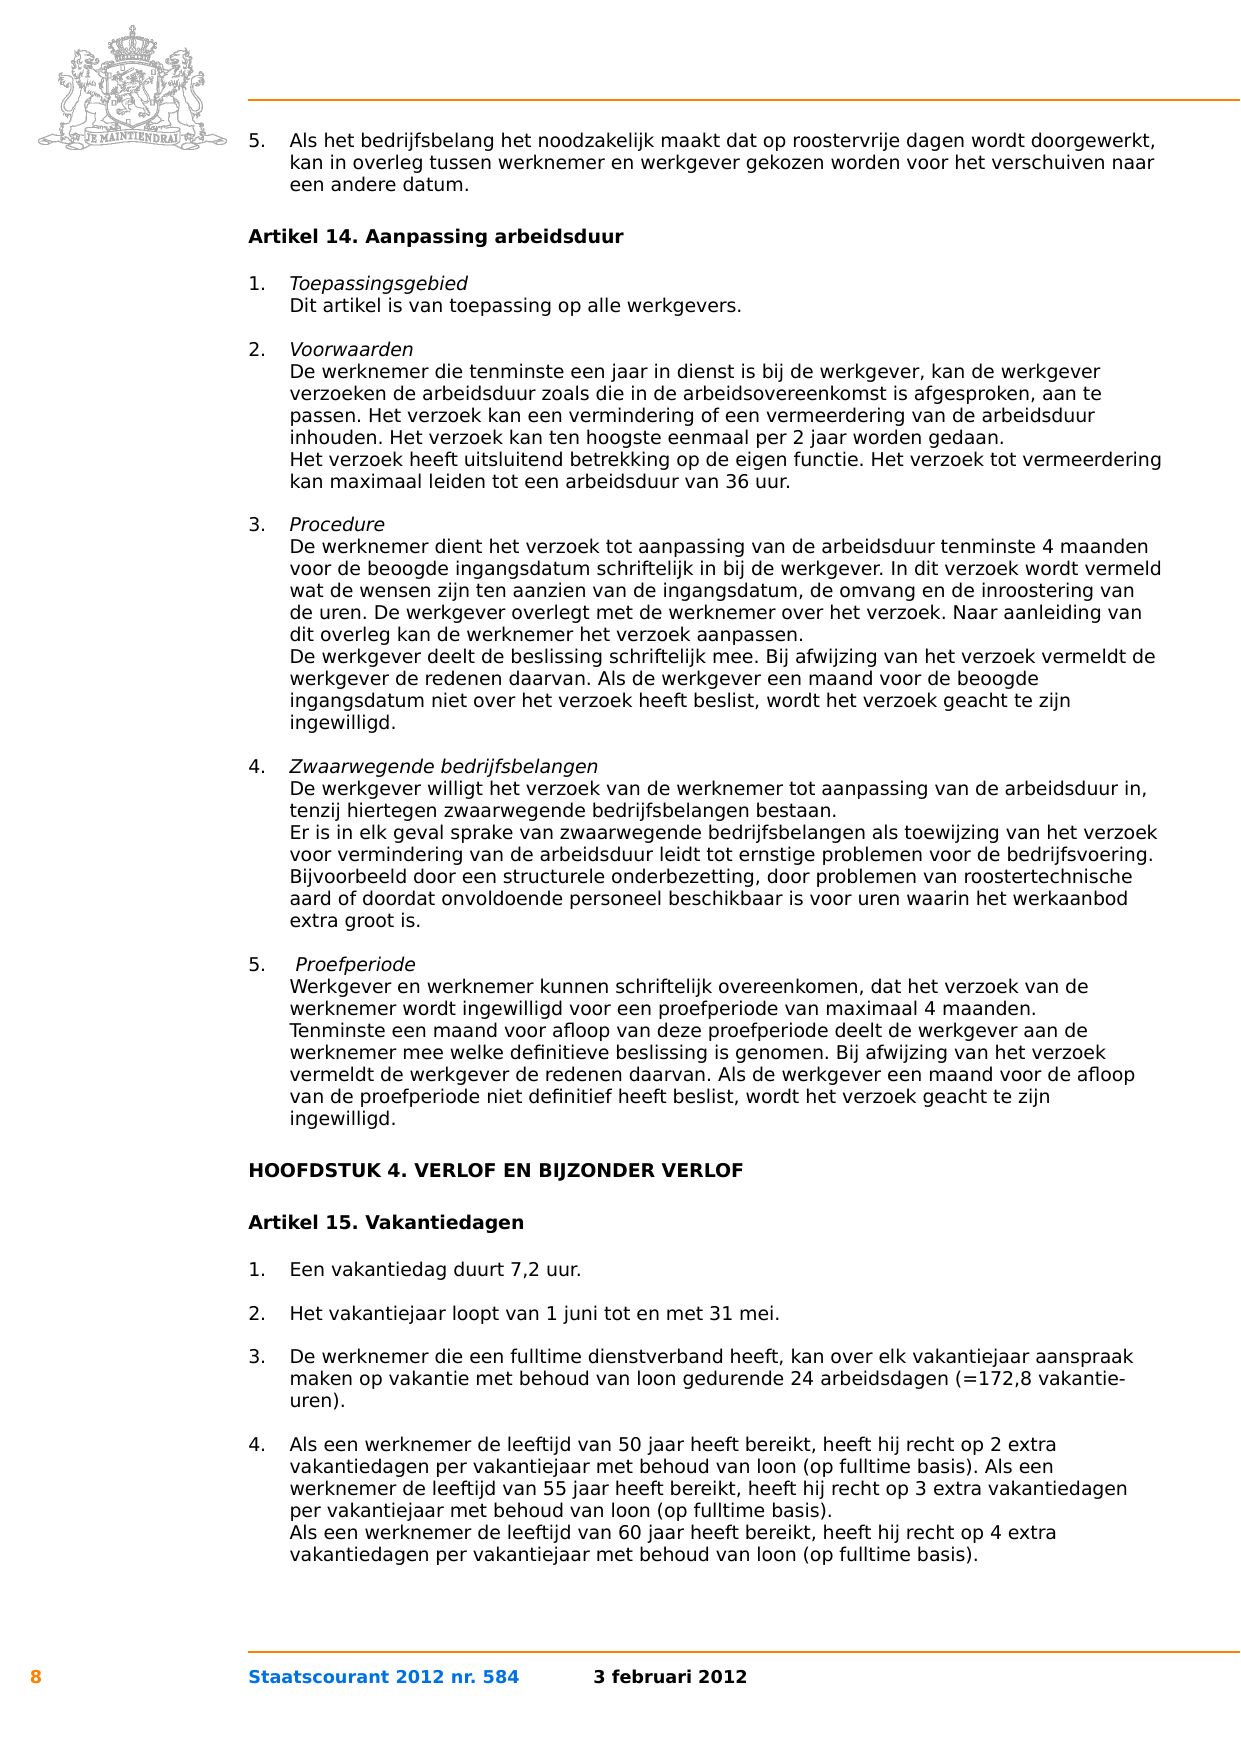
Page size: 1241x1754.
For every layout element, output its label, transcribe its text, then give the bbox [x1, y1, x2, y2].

text De werknemer die tenminste een jaar in dienst is bij de werkgever, kan de werkgever verzoeken de arbeidsduur zoals die in de arbeidsovereenkomst is afgesproken, aan te passen. Het verzoek kan een vermindering of een vermeerdering van de arbeidsduur inhouden. Het verzoek kan ten hoogste eenmaal per 2 jaar worden gedaan. [289, 361, 1163, 448]
picture [38, 25, 227, 150]
text 4. Zwaarwegende bedrijfsbelangen [248, 756, 1163, 778]
text 5. Als het bedrijfsbelang het noodzakelijk maakt dat op roostervrije dagen wordt doorgewerkt, kan in overleg tussen werknemer en werkgever gekozen worden voor het verschuiven naar een andere datum. [248, 130, 1163, 196]
text 2. Voorwaarden [248, 339, 1163, 361]
text Het verzoek heeft uitsluitend betrekking op de eigen functie. Het verzoek tot vermeerdering kan maximaal leiden tot een arbeidsduur van 36 uur. [289, 448, 1163, 492]
text 1. Een vakantiedag duurt 7,2 uur. [248, 1258, 1163, 1281]
text Er is in elk geval sprake van zwaarwegende bedrijfsbelangen als toewijzing van het verzoek voor vermindering van de arbeidsduur leidt tot ernstige problemen voor de bedrijfsvoering. Bijvoorbeeld door een structurele onderbezetting, door problemen van roostertechnische aard of doordat onvoldoende personeel beschikbaar is voor uren waarin het werkaanbod extra groot is. [289, 822, 1163, 932]
text De werknemer dient het verzoek tot aanpassing van de arbeidsduur tenminste 4 maanden voor de beoogde ingangsdatum schriftelijk in bij de werkgever. In dit verzoek wordt vermeld wat de wensen zijn ten aanzien van de ingangsdatum, de omvang en de inroostering van de uren. De werkgever overlegt met de werknemer over het verzoek. Naar aanleiding van dit overleg kan de werknemer het verzoek aanpassen. [289, 536, 1163, 646]
text Als een werknemer de leeftijd van 60 jaar heeft bereikt, heeft hij recht op 4 extra vakantiedagen per vakantiejaar met behoud van loon (op fulltime basis). [289, 1522, 1163, 1566]
text 3. Procedure [248, 514, 1163, 536]
text 3. De werknemer die een fulltime dienstverband heeft, kan over elk vakantiejaar aanspraak maken op vakantie met behoud van loon gedurende 24 arbeidsdagen (=172,8 vakantie-uren). [248, 1346, 1163, 1412]
text Werkgever en werknemer kunnen schriftelijk overeenkomen, dat het verzoek van de werknemer wordt ingewilligd voor een proefperiode van maximaal 4 maanden. [289, 976, 1163, 1020]
text 2. Het vakantiejaar loopt van 1 juni tot en met 31 mei. [248, 1302, 1163, 1324]
text Tenminste een maand voor afloop van deze proefperiode deelt de werkgever aan de werknemer mee welke definitieve beslissing is genomen. Bij afwijzing van het verzoek vermeldt de werkgever de redenen daarvan. Als de werkgever een maand voor de afloop van de proefperiode niet definitief heeft beslist, wordt het verzoek geacht te zijn ingewilligd. [289, 1020, 1163, 1129]
subtitle Artikel 15. Vakantiedagen [248, 1212, 1163, 1233]
text 5. Proefperiode [248, 954, 1163, 976]
subtitle HOOFDSTUK 4. VERLOF EN BIJZONDER VERLOF [248, 1159, 1163, 1182]
text 1. Toepassingsgebied [248, 273, 1163, 295]
text De werkgever willigt het verzoek van de werknemer tot aanpassing van de arbeidsduur in, tenzij hiertegen zwaarwegende bedrijfsbelangen bestaan. [289, 778, 1163, 822]
subtitle Artikel 14. Aanpassing arbeidsduur [248, 226, 1163, 248]
text De werkgever deelt de beslissing schriftelijk mee. Bij afwijzing van het verzoek vermeldt de werkgever de redenen daarvan. Als de werkgever een maand voor de beoogde ingangsdatum niet over het verzoek heeft beslist, wordt het verzoek geacht te zijn ingewilligd. [289, 646, 1163, 734]
text Dit artikel is van toepassing op alle werkgevers. [289, 295, 1163, 317]
text 4. Als een werknemer de leeftijd van 50 jaar heeft bereikt, heeft hij recht op 2 extra vakantiedagen per vakantiejaar met behoud van loon (op fulltime basis). Als een werknemer de leeftijd van 55 jaar heeft bereikt, heeft hij recht op 3 extra vakantiedagen per vakantiejaar met behoud van loon (op fulltime basis). [248, 1434, 1163, 1522]
